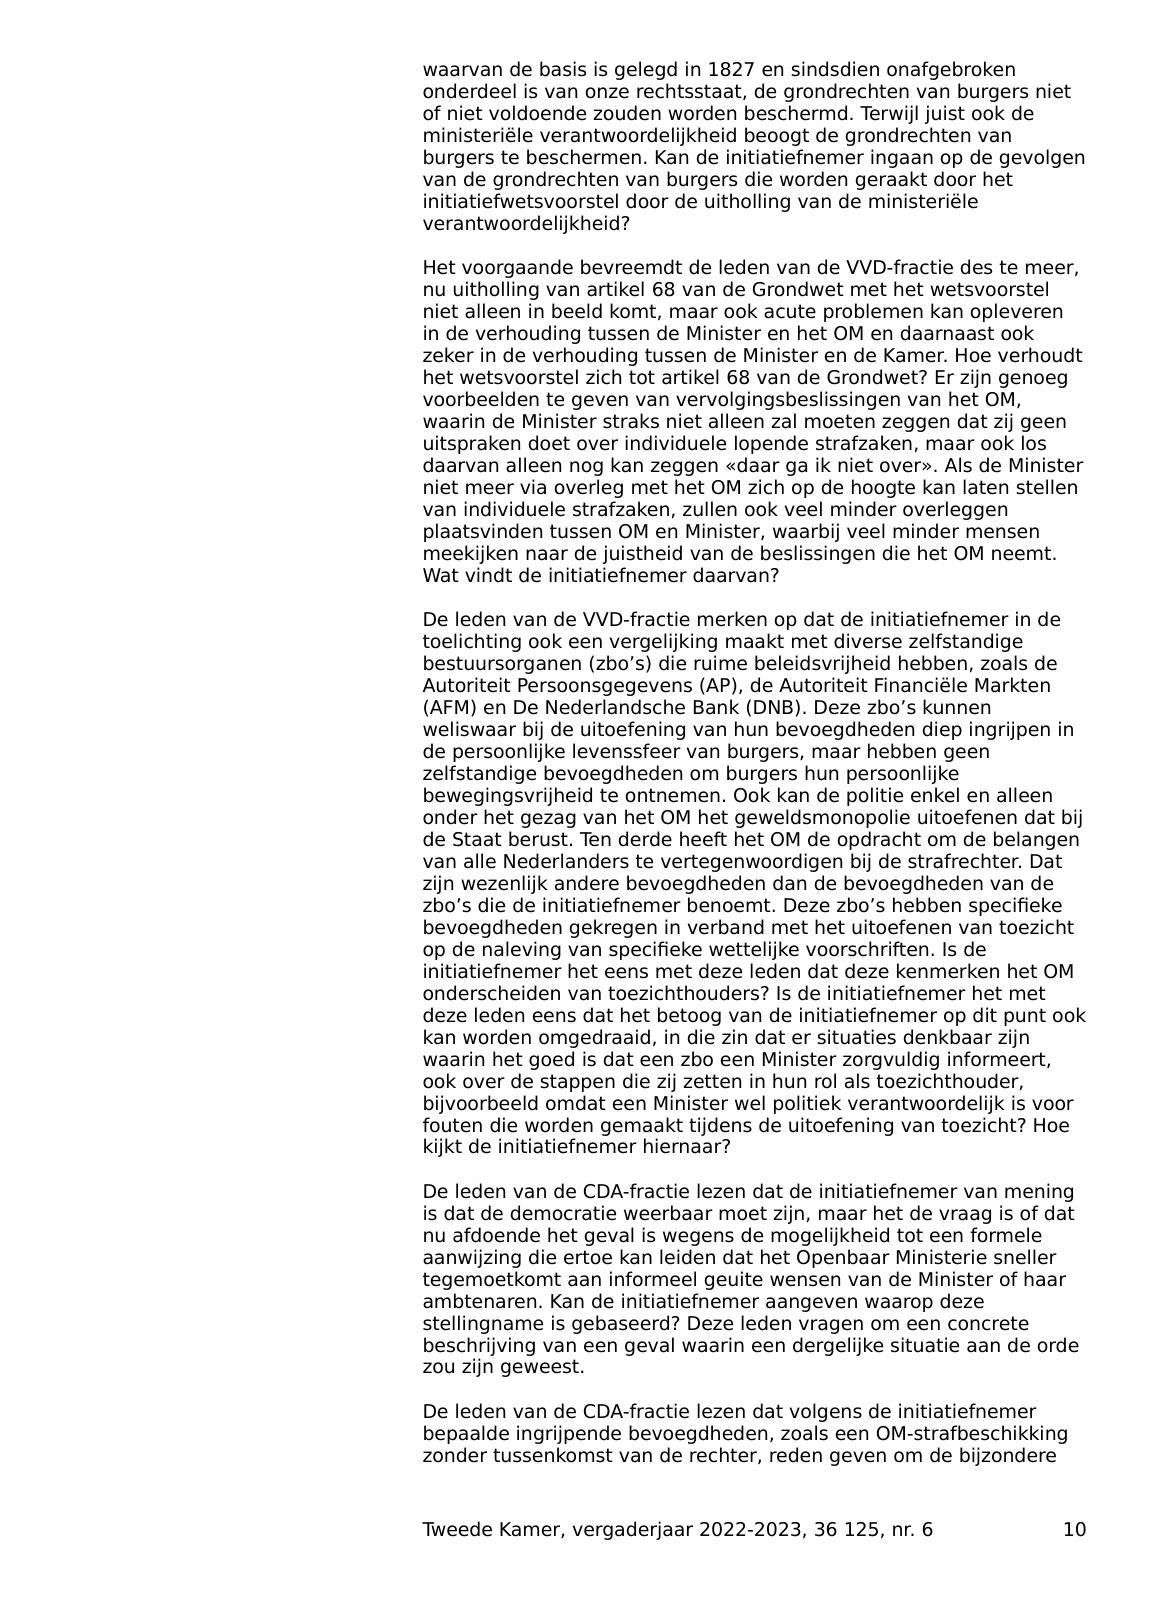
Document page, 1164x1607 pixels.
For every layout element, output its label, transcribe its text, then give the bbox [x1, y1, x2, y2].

text De leden van de CDA-fractie lezen dat de initiatiefnemer van mening is dat de democratie weerbaar moet zijn, maar het de vraag is of dat nu afdoende het geval is wegens de mogelijkheid tot een formele aanwijzing die ertoe kan leiden dat het Openbaar Ministerie sneller tegemoetkomt aan informeel geuite wensen van de Minister of haar ambtenaren. Kan de initiatiefnemer aangeven waarop deze stellingname is gebaseerd? Deze leden vragen om een concrete beschrijving van een geval waarin een dergelijke situatie aan de orde zou zijn geweest. [422, 1181, 1087, 1378]
text waarvan de basis is gelegd in 1827 en sindsdien onafgebroken onderdeel is van onze rechtsstaat, de grondrechten van burgers niet of niet voldoende zouden worden beschermd. Terwijl juist ook de ministeriële verantwoordelijkheid beoogt de grondrechten van burgers te beschermen. Kan de initiatiefnemer ingaan op de gevolgen van de grondrechten van burgers die worden geraakt door het initiatiefwetsvoorstel door de uitholling van de ministeriële verantwoordelijkheid? [422, 59, 1087, 235]
text De leden van de CDA-fractie lezen dat volgens de initiatiefnemer bepaalde ingrijpende bevoegdheden, zoals een OM-strafbeschikking zonder tussenkomst van de rechter, reden geven om de bijzondere [422, 1401, 1087, 1467]
text De leden van de VVD-fractie merken op dat de initiatiefnemer in de toelichting ook een vergelijking maakt met diverse zelfstandige bestuursorganen (zbo’s) die ruime beleidsvrijheid hebben, zoals de Autoriteit Persoonsgegevens (AP), de Autoriteit Financiële Markten (AFM) en De Nederlandsche Bank (DNB). Deze zbo’s kunnen weliswaar bij de uitoefening van hun bevoegdheden diep ingrijpen in de persoonlijke levenssfeer van burgers, maar hebben geen zelfstandige bevoegdheden om burgers hun persoonlijke bewegingsvrijheid te ontnemen. Ook kan de politie enkel en alleen onder het gezag van het OM het geweldsmonopolie uitoefenen dat bij de Staat berust. Ten derde heeft het OM de opdracht om de belangen van alle Nederlanders te vertegenwoordigen bij de strafrechter. Dat zijn wezenlijk andere bevoegdheden dan de bevoegdheden van de zbo’s die de initiatiefnemer benoemt. Deze zbo’s hebben specifieke bevoegdheden gekregen in verband met het uitoefenen van toezicht op de naleving van specifieke wettelijke voorschriften. Is de initiatiefnemer het eens met deze leden dat deze kenmerken het OM onderscheiden van toezichthouders? Is de initiatiefnemer het met deze leden eens dat het betoog van de initiatiefnemer op dit punt ook kan worden omgedraaid, in die zin dat er situaties denkbaar zijn waarin het goed is dat een zbo een Minister zorgvuldig informeert, ook over de stappen die zij zetten in hun rol als toezichthouder, bijvoorbeeld omdat een Minister wel politiek verantwoordelijk is voor fouten die worden gemaakt tijdens de uitoefening van toezicht? Hoe kijkt de initiatiefnemer hiernaar? [422, 609, 1087, 1158]
text Het voorgaande bevreemdt de leden van de VVD-fractie des te meer, nu uitholling van artikel 68 van de Grondwet met het wetsvoorstel niet alleen in beeld komt, maar ook acute problemen kan opleveren in de verhouding tussen de Minister en het OM en daarnaast ook zeker in de verhouding tussen de Minister en de Kamer. Hoe verhoudt het wetsvoorstel zich tot artikel 68 van de Grondwet? Er zijn genoeg voorbeelden te geven van vervolgingsbeslissingen van het OM, waarin de Minister straks niet alleen zal moeten zeggen dat zij geen uitspraken doet over individuele lopende strafzaken, maar ook los daarvan alleen nog kan zeggen «daar ga ik niet over». Als de Minister niet meer via overleg met het OM zich op de hoogte kan laten stellen van individuele strafzaken, zullen ook veel minder overleggen plaatsvinden tussen OM en Minister, waarbij veel minder mensen meekijken naar de juistheid van de beslissingen die het OM neemt. Wat vindt de initiatiefnemer daarvan? [422, 257, 1087, 587]
